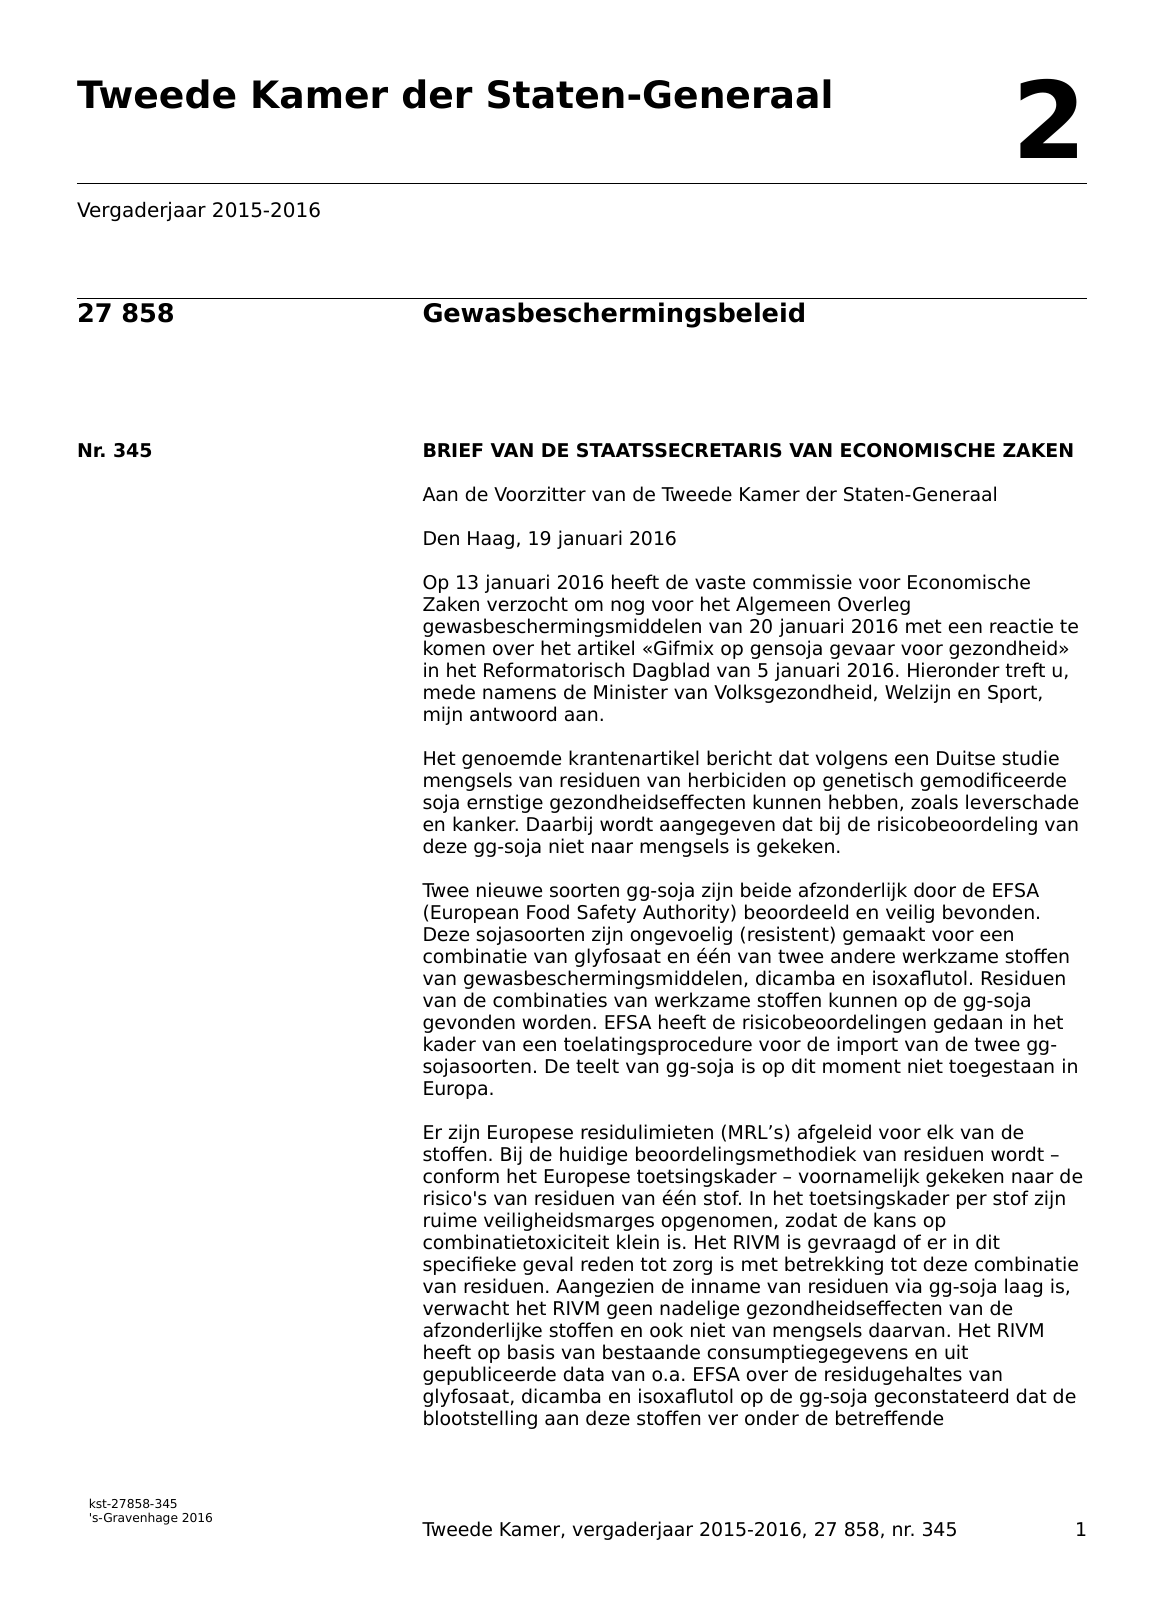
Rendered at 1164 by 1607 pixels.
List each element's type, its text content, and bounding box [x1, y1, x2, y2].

text Twee nieuwe soorten gg-soja zijn beide afzonderlijk door de EFSA (European Food Safety Authority) beoordeeld en veilig bevonden. Deze sojasoorten zijn ongevoelig (resistent) gemaakt voor een combinatie van glyfosaat en één van twee andere werkzame stoffen van gewasbeschermingsmiddelen, dicamba en isoxaflutol. Residuen van de combinaties van werkzame stoffen kunnen op de gg-soja gevonden worden. EFSA heeft de risicobeoordelingen gedaan in het kader van een toelatingsprocedure voor de import van de twee gg-sojasoorten. De teelt van gg-soja is op dit moment niet toegestaan in Europa. [422, 880, 1087, 1100]
text Den Haag, 19 januari 2016 [422, 528, 1087, 550]
text 's-Gravenhage 2016 [88, 1511, 323, 1525]
table_header 2 [886, 59, 1087, 183]
text Aan de Voorzitter van de Tweede Kamer der Staten-Generaal [422, 484, 1087, 506]
text Op 13 januari 2016 heeft de vaste commissie voor Economische Zaken verzocht om nog voor het Algemeen Overleg gewasbeschermingsmiddelen van 20 januari 2016 met een reactie te komen over het artikel «Gifmix op gensoja gevaar voor gezondheid» in het Reformatorisch Dagblad van 5 januari 2016. Hieronder treft u, mede namens de Minister van Volksgezondheid, Welzijn en Sport, mijn antwoord aan. [422, 572, 1087, 726]
text Het genoemde krantenartikel bericht dat volgens een Duitse studie mengsels van residuen van herbiciden op genetisch gemodificeerde soja ernstige gezondheidseffecten kunnen hebben, zoals leverschade en kanker. Daarbij wordt aangegeven dat bij de risicobeoordeling van deze gg-soja niet naar mengsels is gekeken. [422, 748, 1087, 858]
text kst-27858-345 [88, 1497, 323, 1511]
subtitle 27 858 Gewasbeschermingsbeleid [77, 299, 1087, 329]
table_cell Vergaderjaar 2015-2016 [77, 184, 1087, 298]
subtitle Nr. 345 BRIEF VAN DE STAATSSECRETARIS VAN ECONOMISCHE ZAKEN [77, 440, 1087, 462]
text Er zijn Europese residulimieten (MRL’s) afgeleid voor elk van de stoffen. Bij de huidige beoordelingsmethodiek van residuen wordt – conform het Europese toetsingskader – voornamelijk gekeken naar de risico's van residuen van één stof. In het toetsingskader per stof zijn ruime veiligheidsmarges opgenomen, zodat de kans op combinatietoxiciteit klein is. Het RIVM is gevraagd of er in dit specifieke geval reden tot zorg is met betrekking tot deze combinatie van residuen. Aangezien de inname van residuen via gg-soja laag is, verwacht het RIVM geen nadelige gezondheidseffecten van de afzonderlijke stoffen en ook niet van mengsels daarvan. Het RIVM heeft op basis van bestaande consumptiegegevens en uit gepubliceerde data van o.a. EFSA over de residugehaltes van glyfosaat, dicamba en isoxaflutol op de gg-soja geconstateerd dat de blootstelling aan deze stoffen ver onder de betreffende [422, 1122, 1087, 1430]
table_header Tweede Kamer der Staten-Generaal [77, 59, 886, 183]
